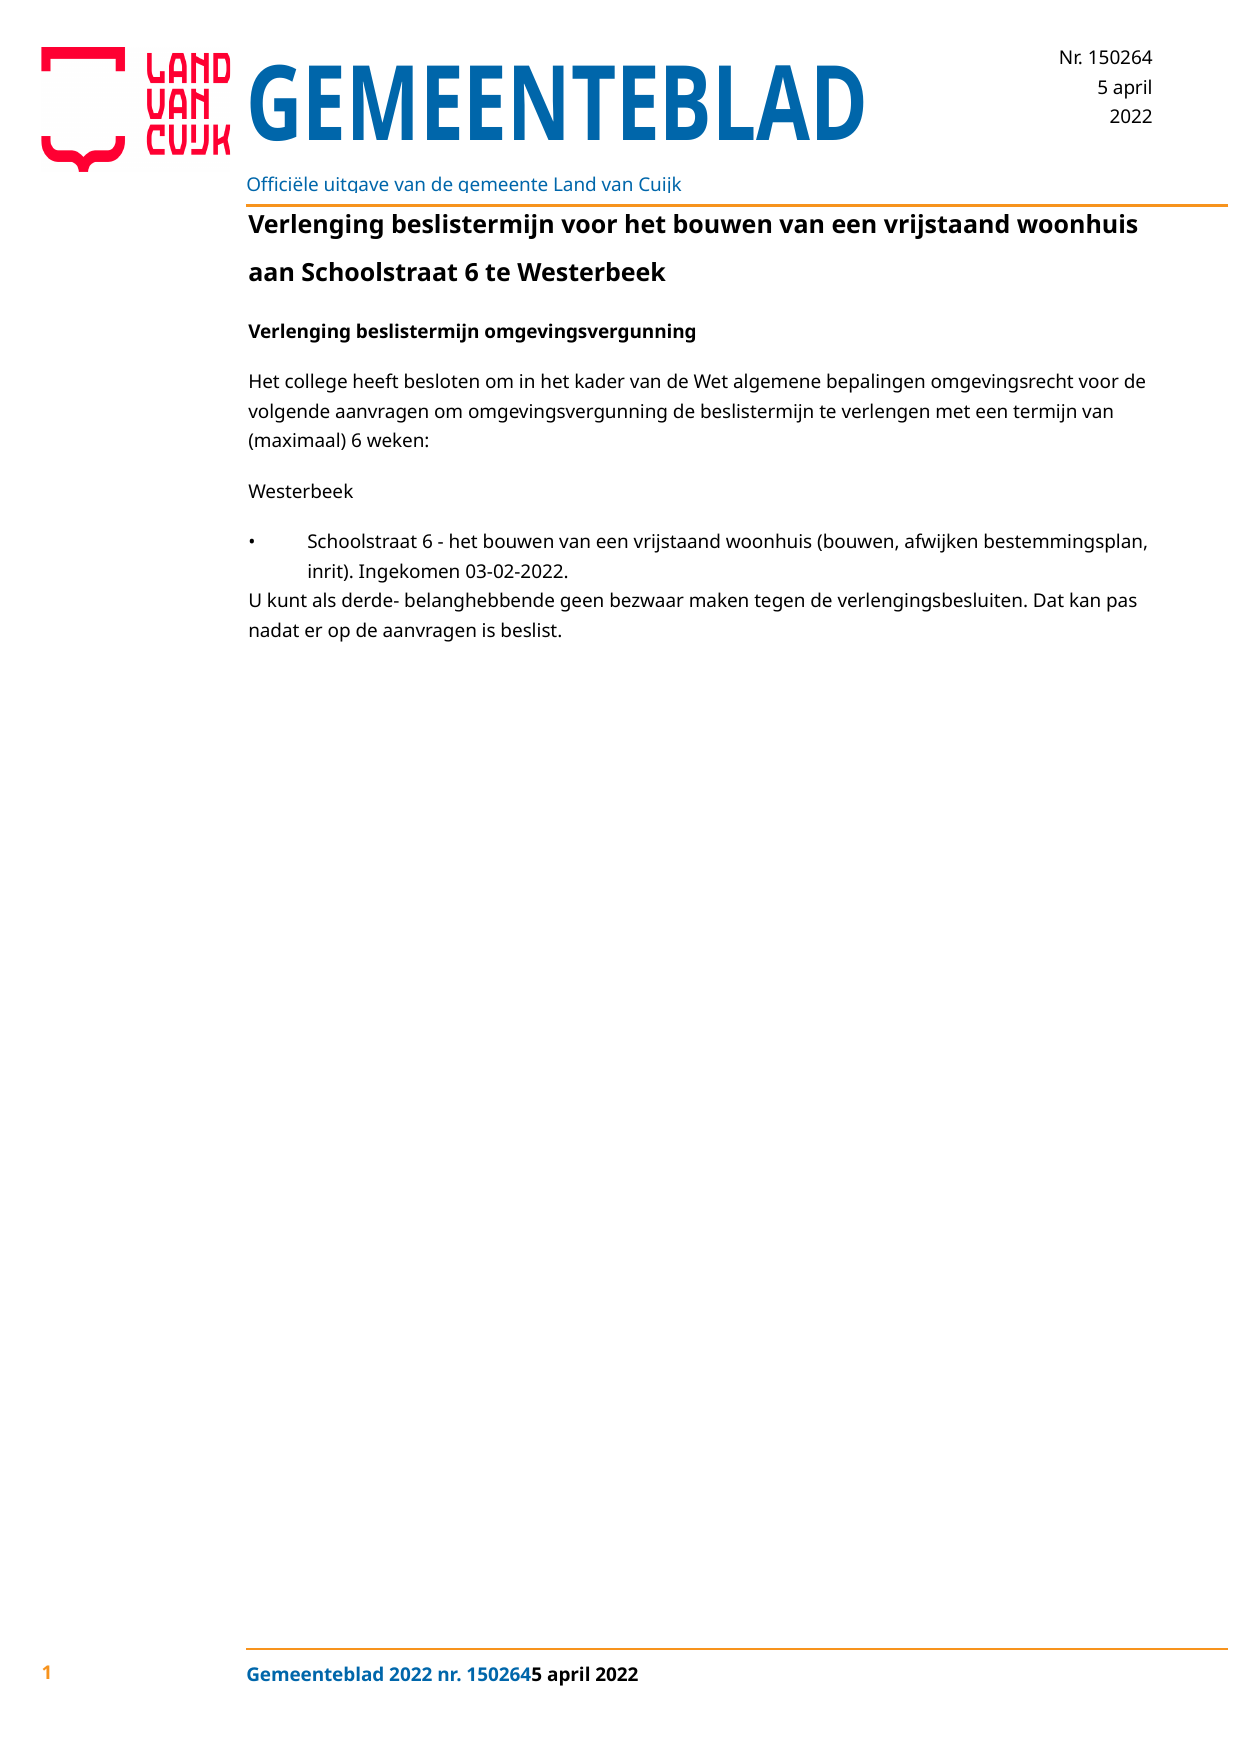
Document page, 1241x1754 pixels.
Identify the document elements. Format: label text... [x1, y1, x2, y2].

text Verlenging beslistermijn omgevingsvergunning [248, 318, 1152, 344]
picture [41, 47, 231, 172]
text Verlenging beslistermijn voor het bouwen van een vrijstaand woonhuis aan Schoolstraat 6 te Westerbeek [248, 207, 1152, 288]
text Het college heeft besloten om in het kader van de Wet algemene bepalingen omgevingsrecht voor de volgende aanvragen om omgevingsvergunning de beslistermijn te verlengen met een termijn van (maximaal) 6 weken: [248, 368, 1152, 453]
text U kunt als derde- belanghebbende geen bezwaar maken tegen de verlengingsbesluiten. Dat kan pas nadat er op de aanvragen is beslist. [248, 587, 1152, 643]
text Westerbeek [248, 478, 1152, 504]
list Schoolstraat 6 - het bouwen van een vrijstaand woonhuis (bouwen, afwijken bestemmingsplan, inrit). Ingekomen 03-02-2022. [248, 528, 1152, 584]
